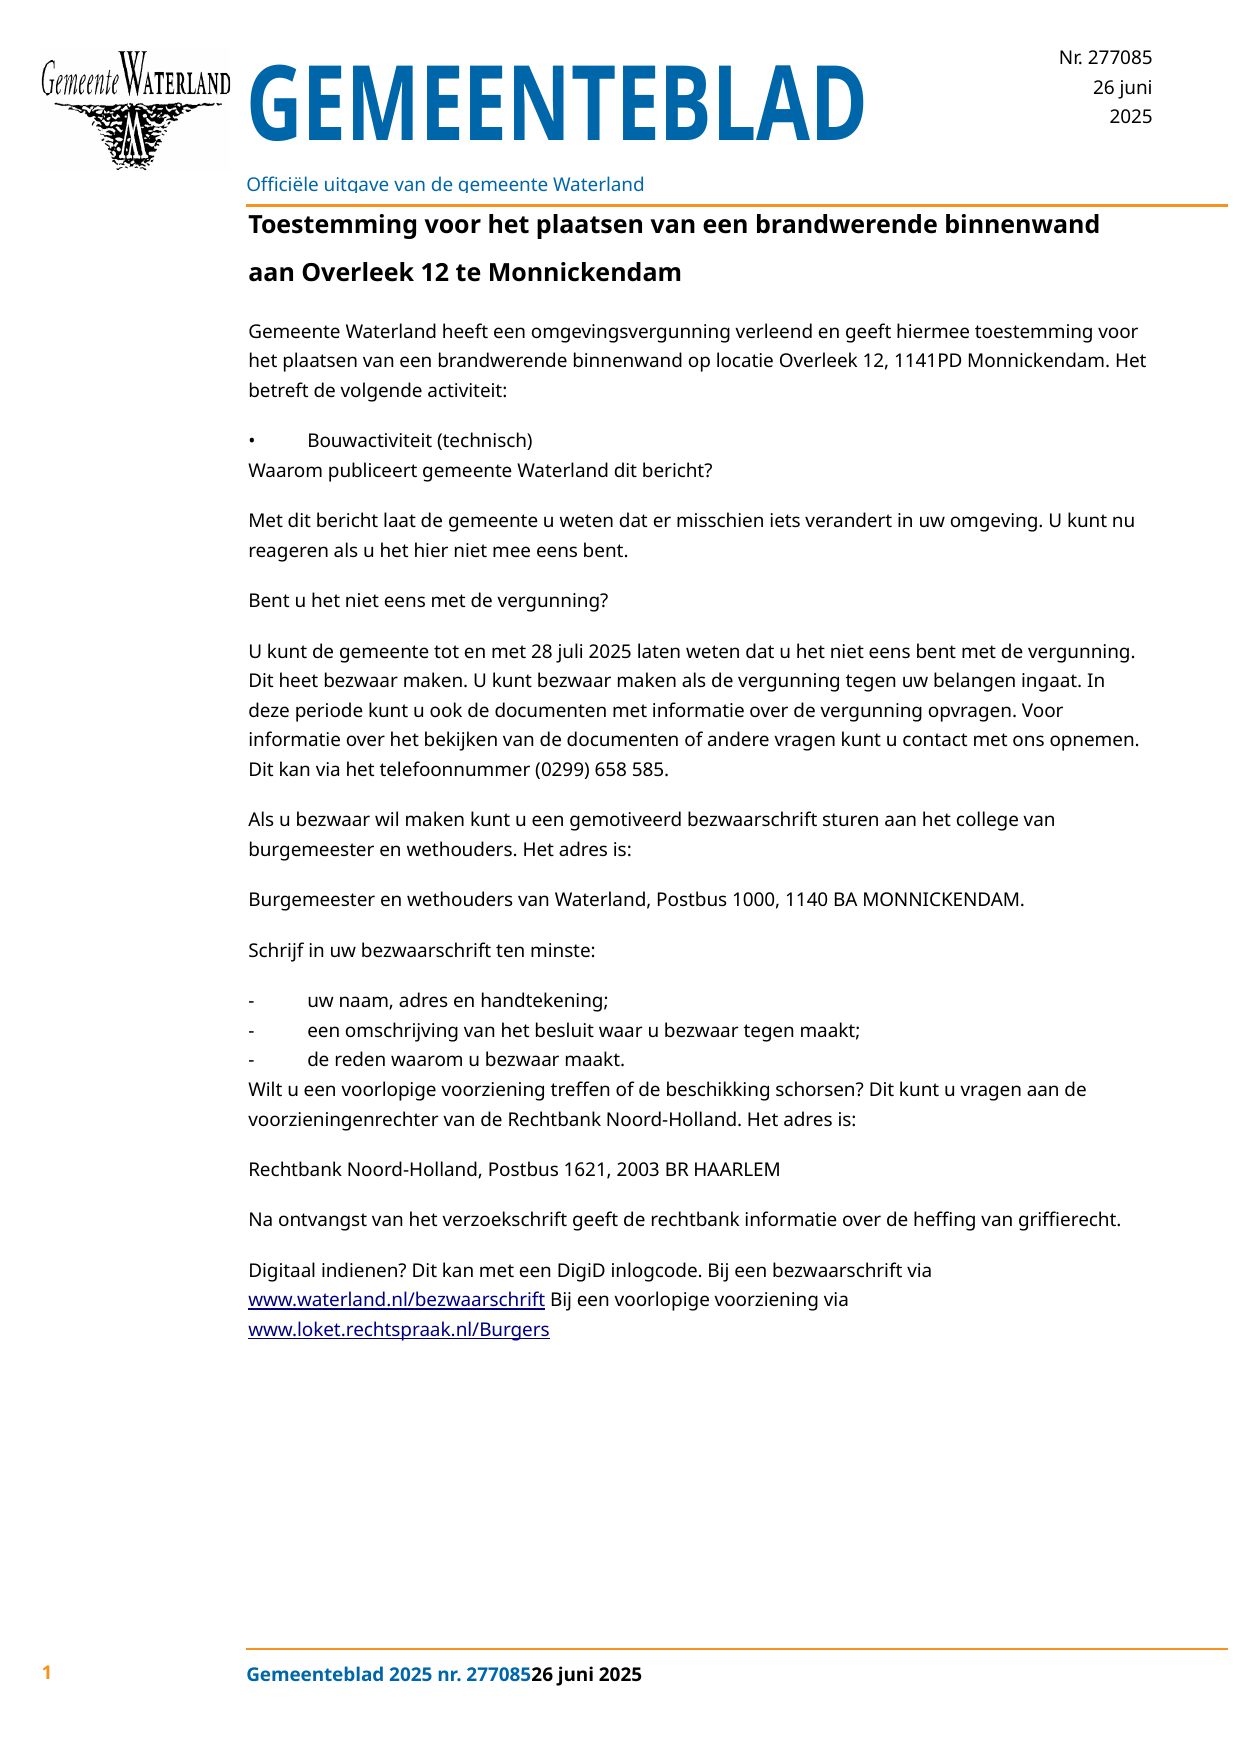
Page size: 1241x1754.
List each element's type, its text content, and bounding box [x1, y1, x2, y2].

picture [41, 47, 231, 172]
text Rechtbank Noord-Holland, Postbus 1621, 2003 BR HAARLEM [248, 1156, 1152, 1182]
list uw naam, adres en handtekening; [248, 987, 1152, 1013]
text Met dit bericht laat de gemeente u weten dat er misschien iets verandert in uw omgeving. U kunt nu reageren als u het hier niet mee eens bent. [248, 507, 1152, 563]
text Gemeente Waterland heeft een omgevingsvergunning verleend en geeft hiermee toestemming voor het plaatsen van een brandwerende binnenwand op locatie Overleek 12, 1141PD Monnickendam. Het betreft de volgende activiteit: [248, 318, 1152, 403]
text Wilt u een voorlopige voorziening treffen of de beschikking schorsen? Dit kunt u vragen aan de voorzieningenrechter van de Rechtbank Noord-Holland. Het adres is: [248, 1076, 1152, 1132]
list de reden waarom u bezwaar maakt. [248, 1047, 1152, 1072]
text U kunt de gemeente tot en met 28 juli 2025 laten weten dat u het niet eens bent met de vergunning. Dit heet bezwaar maken. U kunt bezwaar maken als de vergunning tegen uw belangen ingaat. In deze periode kunt u ook de documenten met informatie over de vergunning opvragen. Voor informatie over het bekijken van de documenten of andere vragen kunt u contact met ons opnemen. Dit kan via het telefoonnummer (0299) 658 585. [248, 638, 1152, 782]
text Als u bezwaar wil maken kunt u een gemotiveerd bezwaarschrift sturen aan het college van burgemeester en wethouders. Het adres is: [248, 807, 1152, 862]
text Waarom publiceert gemeente Waterland dit bericht? [248, 457, 1152, 483]
list Bouwactiviteit (technisch) [248, 427, 1152, 453]
text Bent u het niet eens met de vergunning? [248, 587, 1152, 613]
text Schrijf in uw bezwaarschrift ten minste: [248, 937, 1152, 963]
text Na ontvangst van het verzoekschrift geeft de rechtbank informatie over de heffing van griffierecht. [248, 1207, 1152, 1232]
text Digitaal indienen? Dit kan met een DigiD inlogcode. Bij een bezwaarschrift via www.waterland.nl/bezwaarschrift Bij een voorlopige voorziening via www.loket.rechtspraak.nl/Burgers [248, 1257, 1152, 1342]
text Toestemming voor het plaatsen van een brandwerende binnenwand aan Overleek 12 te Monnickendam [248, 207, 1152, 288]
text Burgemeester en wethouders van Waterland, Postbus 1000, 1140 BA MONNICKENDAM. [248, 887, 1152, 912]
list een omschrijving van het besluit waar u bezwaar tegen maakt; [248, 1017, 1152, 1043]
